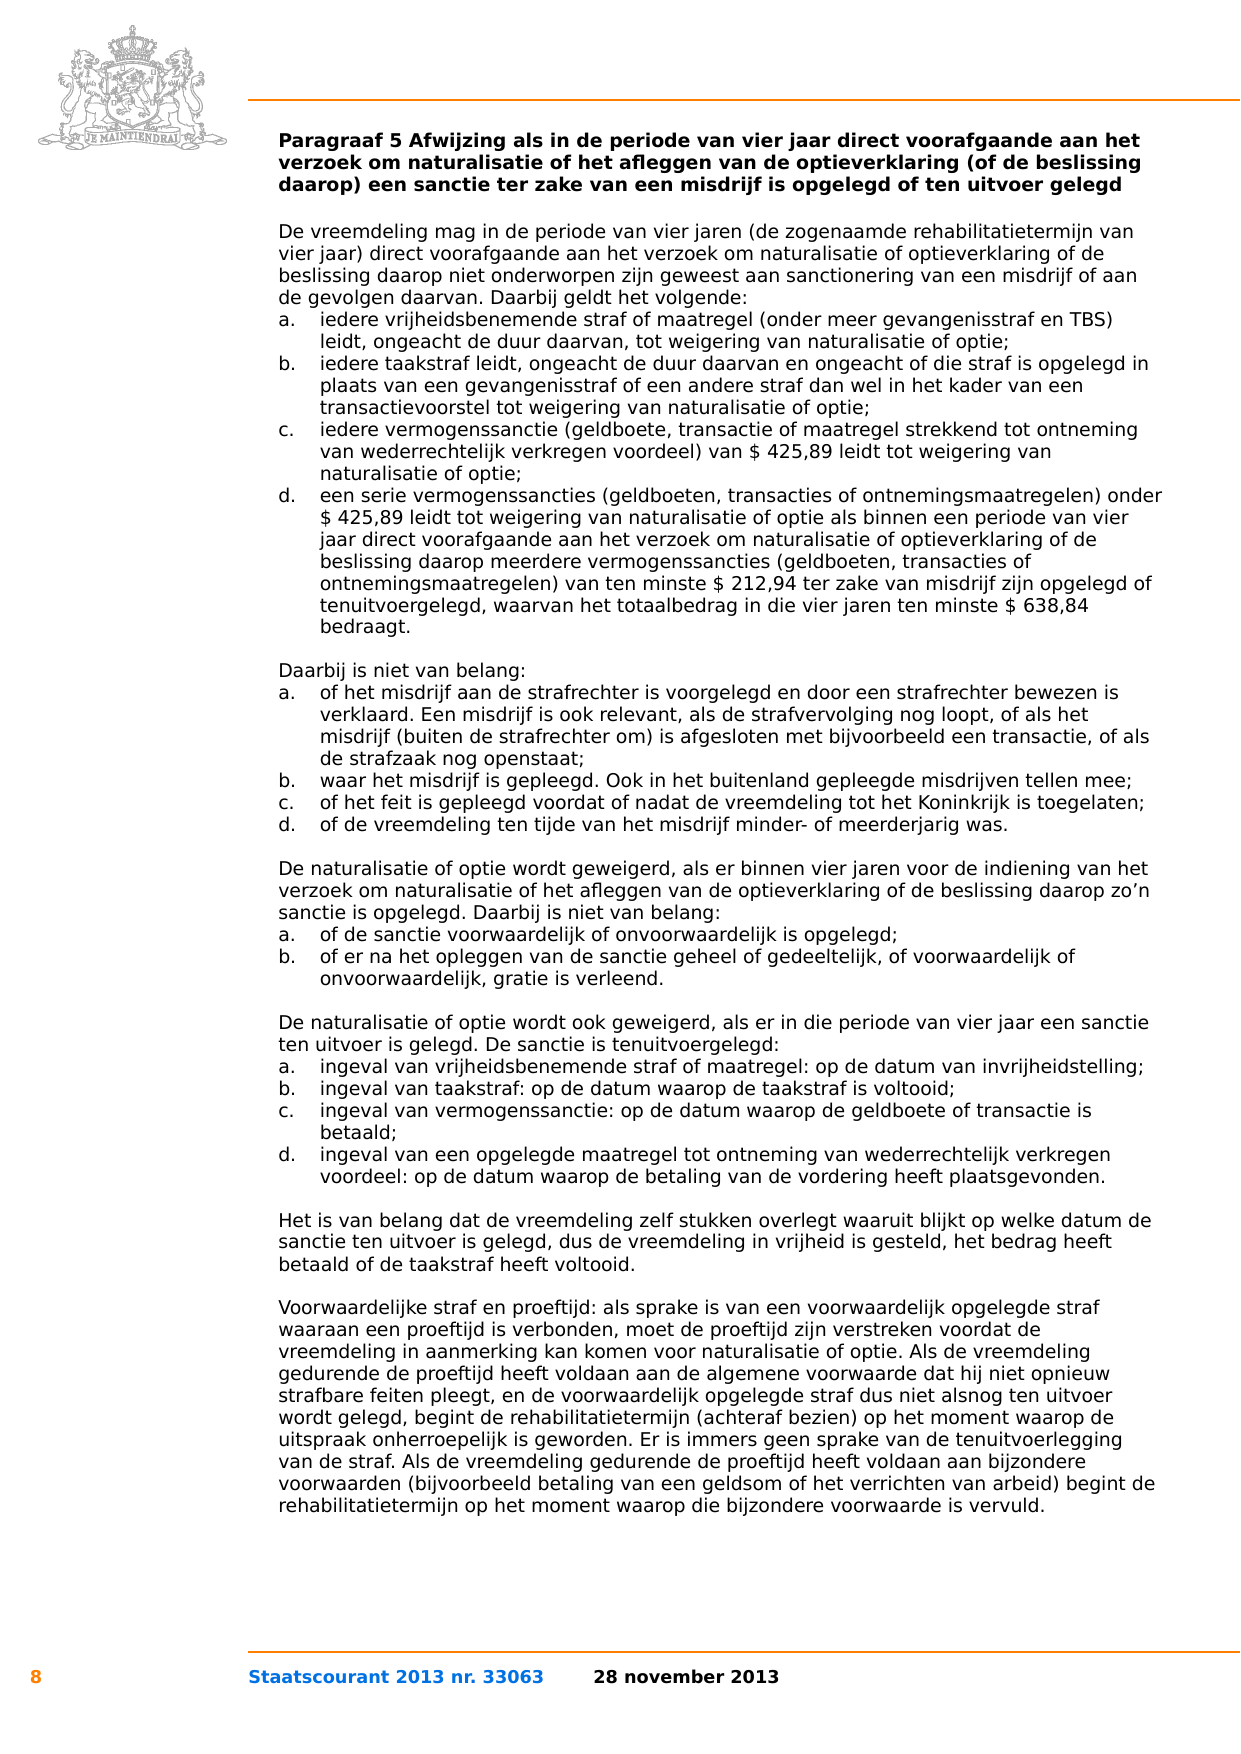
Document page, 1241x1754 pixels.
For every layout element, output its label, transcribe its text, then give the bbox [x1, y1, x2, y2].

text a. ingeval van vrijheidsbenemende straf of maatregel: op de datum van invrijheidstelling; [278, 1056, 1163, 1078]
text De naturalisatie of optie wordt ook geweigerd, als er in die periode van vier jaar een sanctie ten uitvoer is gelegd. De sanctie is tenuitvoergelegd: [278, 1012, 1163, 1056]
text c. iedere vermogenssanctie (geldboete, transactie of maatregel strekkend tot ontneming van wederrechtelijk verkregen voordeel) van $ 425,89 leidt tot weigering van naturalisatie of optie; [278, 419, 1163, 484]
text d. ingeval van een opgelegde maatregel tot ontneming van wederrechtelijk verkregen voordeel: op de datum waarop de betaling van de vordering heeft plaatsgevonden. [278, 1144, 1163, 1188]
picture [38, 25, 227, 150]
text Het is van belang dat de vreemdeling zelf stukken overlegt waaruit blijkt op welke datum de sanctie ten uitvoer is gelegd, dus de vreemdeling in vrijheid is gesteld, het bedrag heeft betaald of de taakstraf heeft voltooid. [278, 1209, 1163, 1275]
text De vreemdeling mag in de periode van vier jaren (de zogenaamde rehabilitatietermijn van vier jaar) direct voorafgaande aan het verzoek om naturalisatie of optieverklaring of de beslissing daarop niet onderworpen zijn geweest aan sanctionering van een misdrijf of aan de gevolgen daarvan. Daarbij geldt het volgende: [278, 221, 1163, 309]
text d. een serie vermogenssancties (geldboeten, transacties of ontnemingsmaatregelen) onder $ 425,89 leidt tot weigering van naturalisatie of optie als binnen een periode van vier jaar direct voorafgaande aan het verzoek om naturalisatie of optieverklaring of de beslissing daarop meerdere vermogenssancties (geldboeten, transacties of ontnemingsmaatregelen) van ten minste $ 212,94 ter zake van misdrijf zijn opgelegd of tenuitvoergelegd, waarvan het totaalbedrag in die vier jaren ten minste $ 638,84 bedraagt. [278, 484, 1163, 638]
text a. of de sanctie voorwaardelijk of onvoorwaardelijk is opgelegd; [278, 924, 1163, 946]
text a. iedere vrijheidsbenemende straf of maatregel (onder meer gevangenisstraf en TBS) leidt, ongeacht de duur daarvan, tot weigering van naturalisatie of optie; [278, 309, 1163, 353]
text Voorwaardelijke straf en proeftijd: als sprake is van een voorwaardelijk opgelegde straf waaraan een proeftijd is verbonden, moet de proeftijd zijn verstreken voordat de vreemdeling in aanmerking kan komen voor naturalisatie of optie. Als de vreemdeling gedurende de proeftijd heeft voldaan aan de algemene voorwaarde dat hij niet opnieuw strafbare feiten pleegt, en de voorwaardelijk opgelegde straf dus niet alsnog ten uitvoer wordt gelegd, begint de rehabilitatietermijn (achteraf bezien) op het moment waarop de uitspraak onherroepelijk is geworden. Er is immers geen sprake van de tenuitvoerlegging van de straf. Als de vreemdeling gedurende de proeftijd heeft voldaan aan bijzondere voorwaarden (bijvoorbeeld betaling van een geldsom of het verrichten van arbeid) begint de rehabilitatietermijn op het moment waarop die bijzondere voorwaarde is vervuld. [278, 1297, 1163, 1517]
text b. iedere taakstraf leidt, ongeacht de duur daarvan en ongeacht of die straf is opgelegd in plaats van een gevangenisstraf of een andere straf dan wel in het kader van een transactievoorstel tot weigering van naturalisatie of optie; [278, 353, 1163, 419]
text b. of er na het opleggen van de sanctie geheel of gedeeltelijk, of voorwaardelijk of onvoorwaardelijk, gratie is verleend. [278, 946, 1163, 990]
text c. of het feit is gepleegd voordat of nadat de vreemdeling tot het Koninkrijk is toegelaten; [278, 792, 1163, 814]
text b. waar het misdrijf is gepleegd. Ook in het buitenland gepleegde misdrijven tellen mee; [278, 770, 1163, 792]
text b. ingeval van taakstraf: op de datum waarop de taakstraf is voltooid; [278, 1078, 1163, 1100]
text Daarbij is niet van belang: [278, 660, 1163, 682]
text a. of het misdrijf aan de strafrechter is voorgelegd en door een strafrechter bewezen is verklaard. Een misdrijf is ook relevant, als de strafvervolging nog loopt, of als het misdrijf (buiten de strafrechter om) is afgesloten met bijvoorbeeld een transactie, of als de strafzaak nog openstaat; [278, 682, 1163, 770]
text c. ingeval van vermogenssanctie: op de datum waarop de geldboete of transactie is betaald; [278, 1100, 1163, 1144]
subtitle Paragraaf 5 Afwijzing als in de periode van vier jaar direct voorafgaande aan het verzoek om naturalisatie of het afleggen van de optieverklaring (of de beslissing daarop) een sanctie ter zake van een misdrijf is opgelegd of ten uitvoer gelegd [278, 130, 1163, 196]
text d. of de vreemdeling ten tijde van het misdrijf minder- of meerderjarig was. [278, 814, 1163, 836]
text De naturalisatie of optie wordt geweigerd, als er binnen vier jaren voor de indiening van het verzoek om naturalisatie of het afleggen van de optieverklaring of de beslissing daarop zo’n sanctie is opgelegd. Daarbij is niet van belang: [278, 858, 1163, 924]
